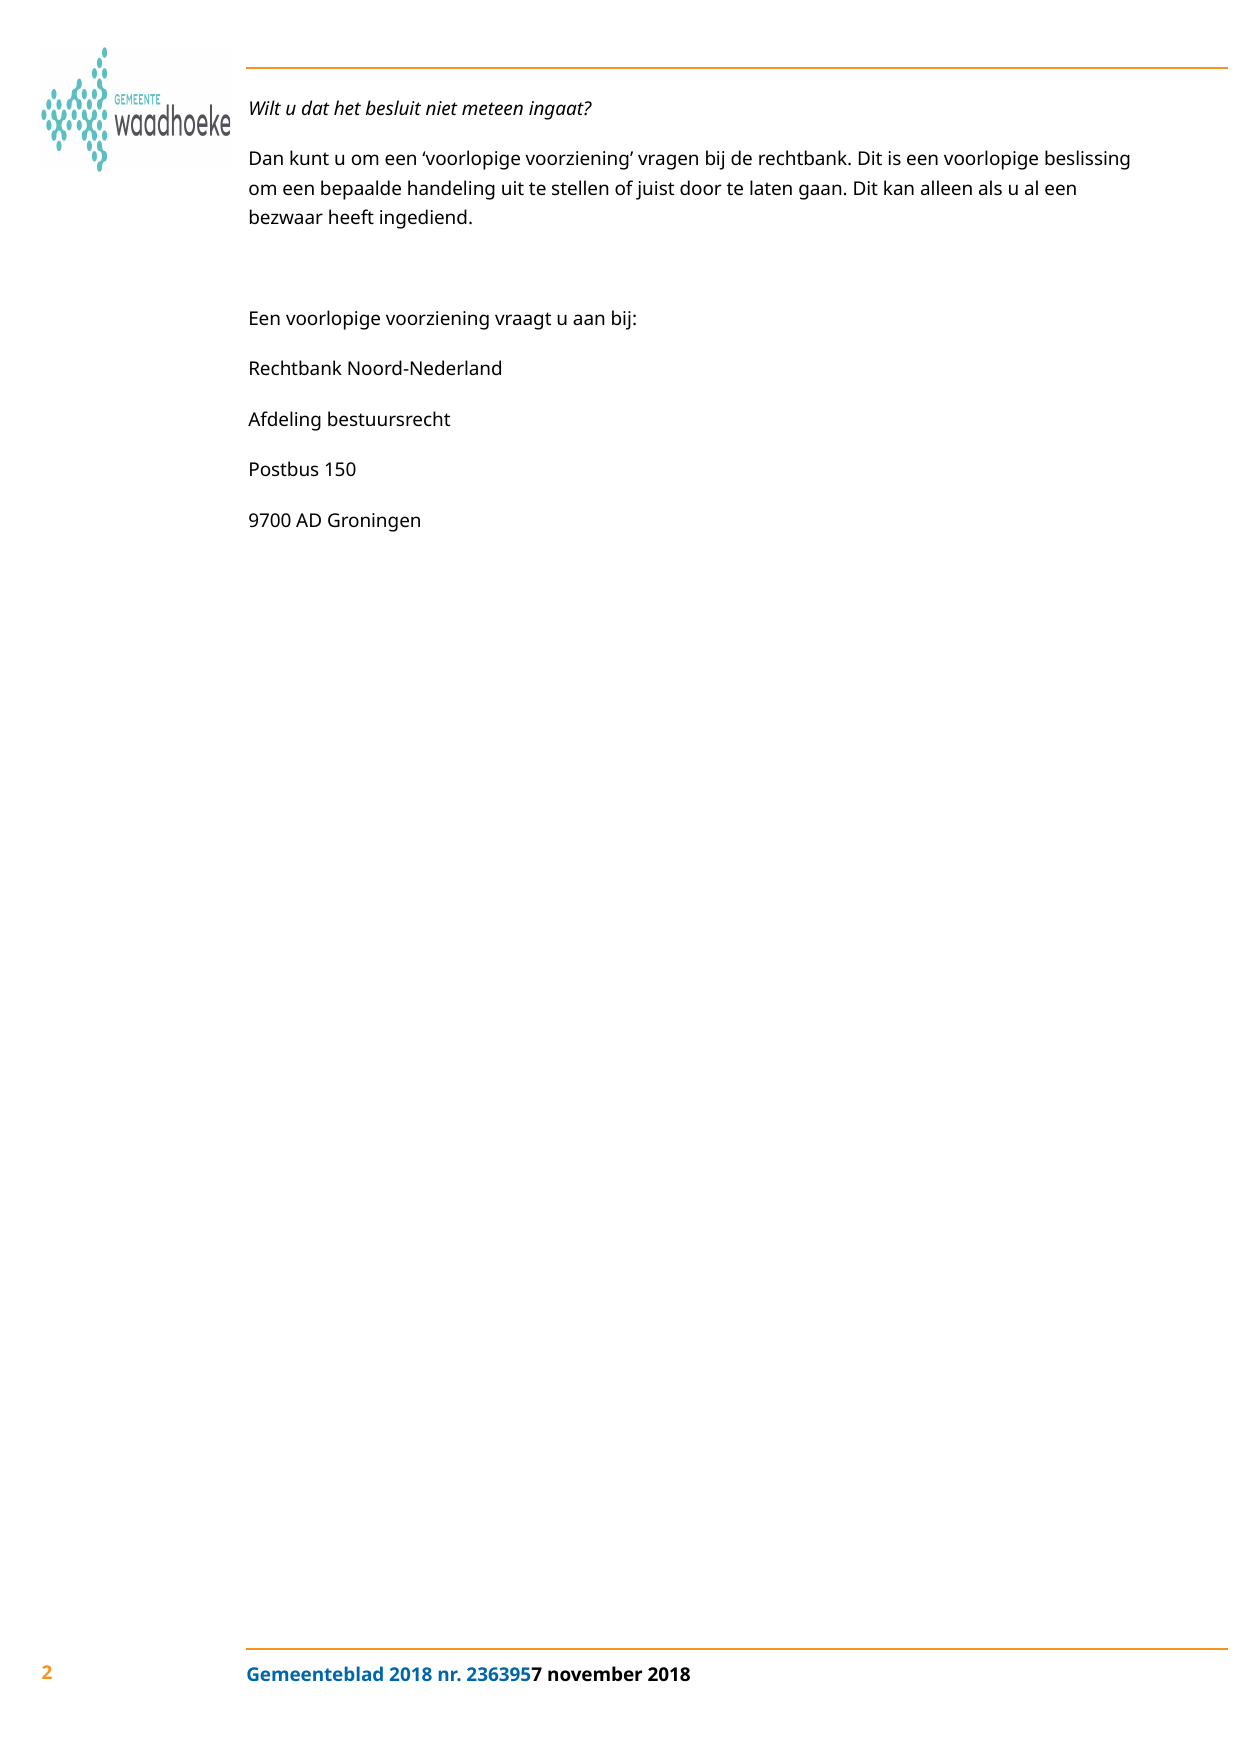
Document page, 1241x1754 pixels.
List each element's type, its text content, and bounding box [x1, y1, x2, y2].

text Wilt u dat het besluit niet meteen ingaat? [248, 95, 1152, 121]
text Rechtbank Noord-Nederland [248, 356, 1152, 381]
picture [41, 47, 231, 172]
text Dan kunt u om een ‘voorlopige voorziening’ vragen bij de rechtbank. Dit is een voorlopige beslissing om een bepaalde handeling uit te stellen of juist door te laten gaan. Dit kan alleen als u al een bezwaar heeft ingediend. [248, 145, 1152, 230]
text 9700 AD Groningen [248, 507, 1152, 533]
text Postbus 150 [248, 456, 1152, 482]
text Afdeling bestuursrecht [248, 406, 1152, 432]
text Een voorlopige voorziening vraagt u aan bij: [248, 305, 1152, 331]
